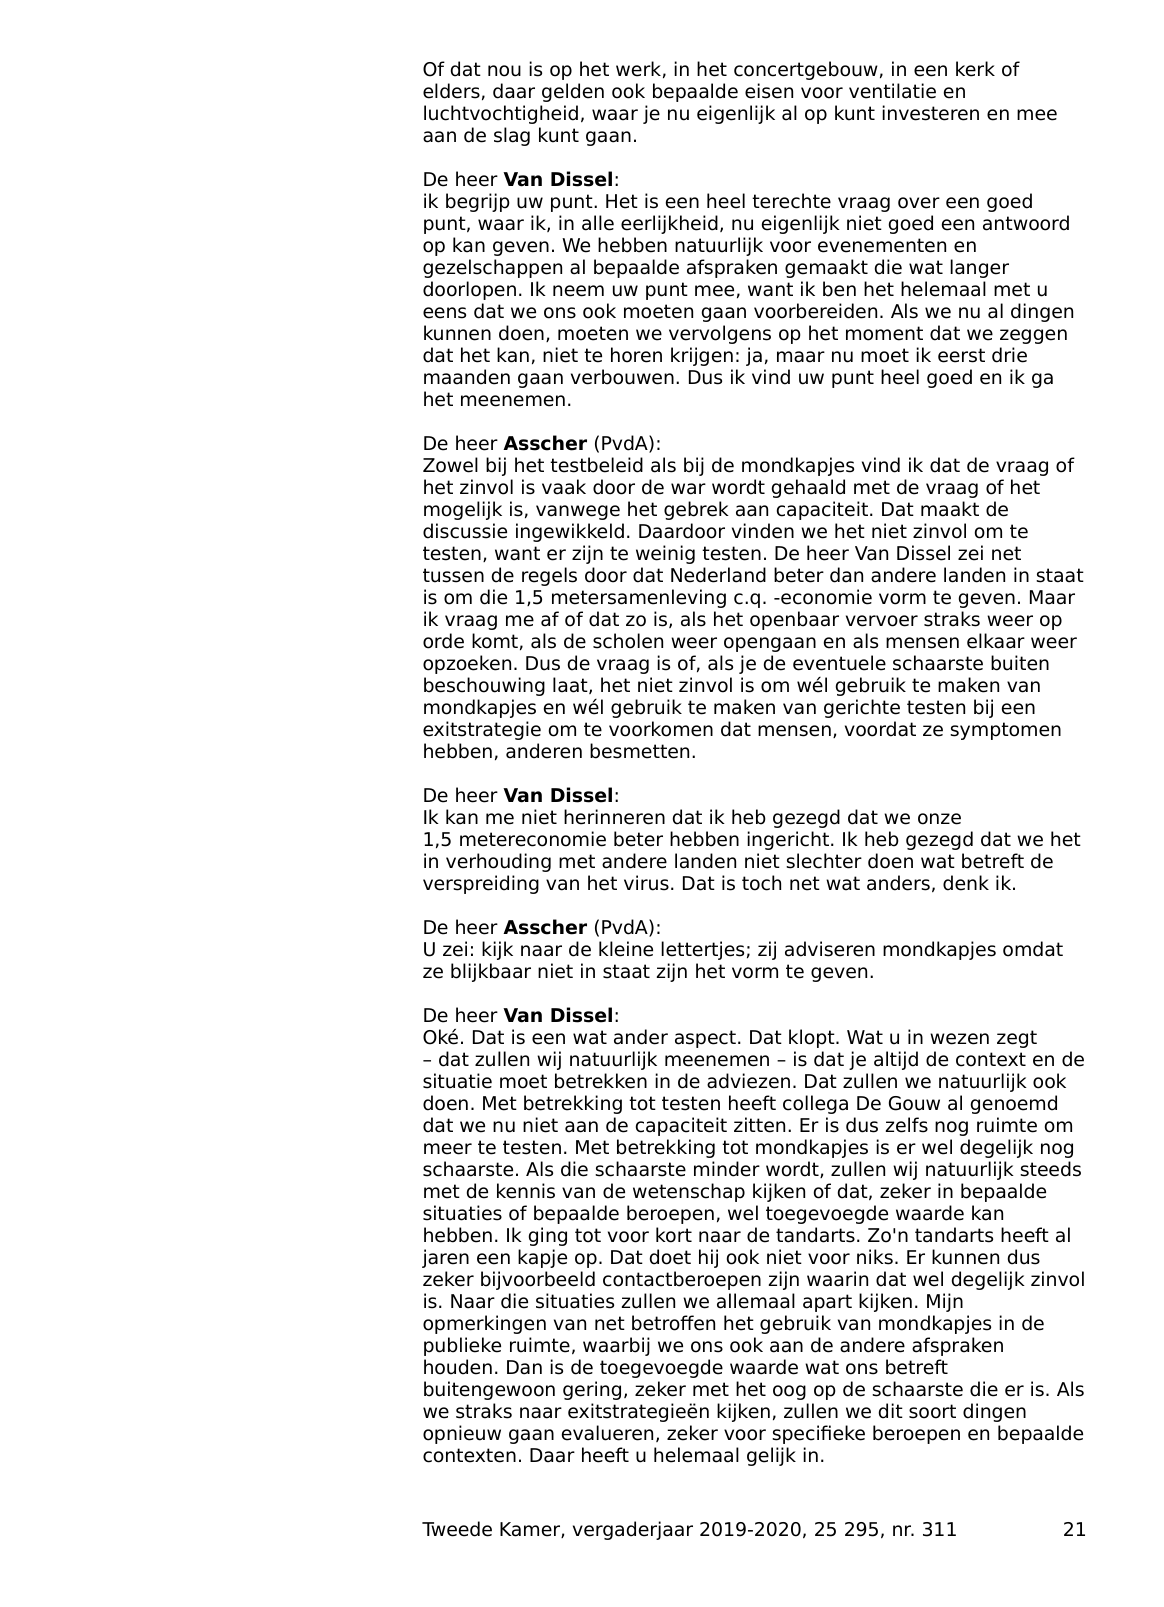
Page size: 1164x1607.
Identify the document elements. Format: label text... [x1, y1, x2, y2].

text De heer Van Dissel: [422, 1005, 1087, 1027]
text Ik kan me niet herinneren dat ik heb gezegd dat we onze 1,5 metereconomie beter hebben ingericht. Ik heb gezegd dat we het in verhouding met andere landen niet slechter doen wat betreft de verspreiding van het virus. Dat is toch net wat anders, denk ik. [422, 807, 1087, 895]
text De heer Asscher (PvdA): [422, 917, 1087, 939]
text Zowel bij het testbeleid als bij de mondkapjes vind ik dat de vraag of het zinvol is vaak door de war wordt gehaald met de vraag of het mogelijk is, vanwege het gebrek aan capaciteit. Dat maakt de discussie ingewikkeld. Daardoor vinden we het niet zinvol om te testen, want er zijn te weinig testen. De heer Van Dissel zei net tussen de regels door dat Nederland beter dan andere landen in staat is om die 1,5 metersamenleving c.q. -economie vorm te geven. Maar ik vraag me af of dat zo is, als het openbaar vervoer straks weer op orde komt, als de scholen weer opengaan en als mensen elkaar weer opzoeken. Dus de vraag is of, als je de eventuele schaarste buiten beschouwing laat, het niet zinvol is om wél gebruik te maken van mondkapjes en wél gebruik te maken van gerichte testen bij een exitstrategie om te voorkomen dat mensen, voordat ze symptomen hebben, anderen besmetten. [422, 455, 1087, 763]
text ik begrijp uw punt. Het is een heel terechte vraag over een goed punt, waar ik, in alle eerlijkheid, nu eigenlijk niet goed een antwoord op kan geven. We hebben natuurlijk voor evenementen en gezelschappen al bepaalde afspraken gemaakt die wat langer doorlopen. Ik neem uw punt mee, want ik ben het helemaal met u eens dat we ons ook moeten gaan voorbereiden. Als we nu al dingen kunnen doen, moeten we vervolgens op het moment dat we zeggen dat het kan, niet te horen krijgen: ja, maar nu moet ik eerst drie maanden gaan verbouwen. Dus ik vind uw punt heel goed en ik ga het meenemen. [422, 191, 1087, 411]
text De heer Van Dissel: [422, 169, 1087, 191]
text Oké. Dat is een wat ander aspect. Dat klopt. Wat u in wezen zegt – dat zullen wij natuurlijk meenemen – is dat je altijd de context en de situatie moet betrekken in de adviezen. Dat zullen we natuurlijk ook doen. Met betrekking tot testen heeft collega De Gouw al genoemd dat we nu niet aan de capaciteit zitten. Er is dus zelfs nog ruimte om meer te testen. Met betrekking tot mondkapjes is er wel degelijk nog schaarste. Als die schaarste minder wordt, zullen wij natuurlijk steeds met de kennis van de wetenschap kijken of dat, zeker in bepaalde situaties of bepaalde beroepen, wel toegevoegde waarde kan hebben. Ik ging tot voor kort naar de tandarts. Zo'n tandarts heeft al jaren een kapje op. Dat doet hij ook niet voor niks. Er kunnen dus zeker bijvoorbeeld contactberoepen zijn waarin dat wel degelijk zinvol is. Naar die situaties zullen we allemaal apart kijken. Mijn opmerkingen van net betroffen het gebruik van mondkapjes in de publieke ruimte, waarbij we ons ook aan de andere afspraken houden. Dan is de toegevoegde waarde wat ons betreft buitengewoon gering, zeker met het oog op de schaarste die er is. Als we straks naar exitstrategieën kijken, zullen we dit soort dingen opnieuw gaan evalueren, zeker voor specifieke beroepen en bepaalde contexten. Daar heeft u helemaal gelijk in. [422, 1027, 1087, 1467]
text De heer Asscher (PvdA): [422, 433, 1087, 455]
text De heer Van Dissel: [422, 785, 1087, 807]
text U zei: kijk naar de kleine lettertjes; zij adviseren mondkapjes omdat ze blijkbaar niet in staat zijn het vorm te geven. [422, 939, 1087, 983]
text Of dat nou is op het werk, in het concertgebouw, in een kerk of elders, daar gelden ook bepaalde eisen voor ventilatie en luchtvochtigheid, waar je nu eigenlijk al op kunt investeren en mee aan de slag kunt gaan. [422, 59, 1087, 147]
